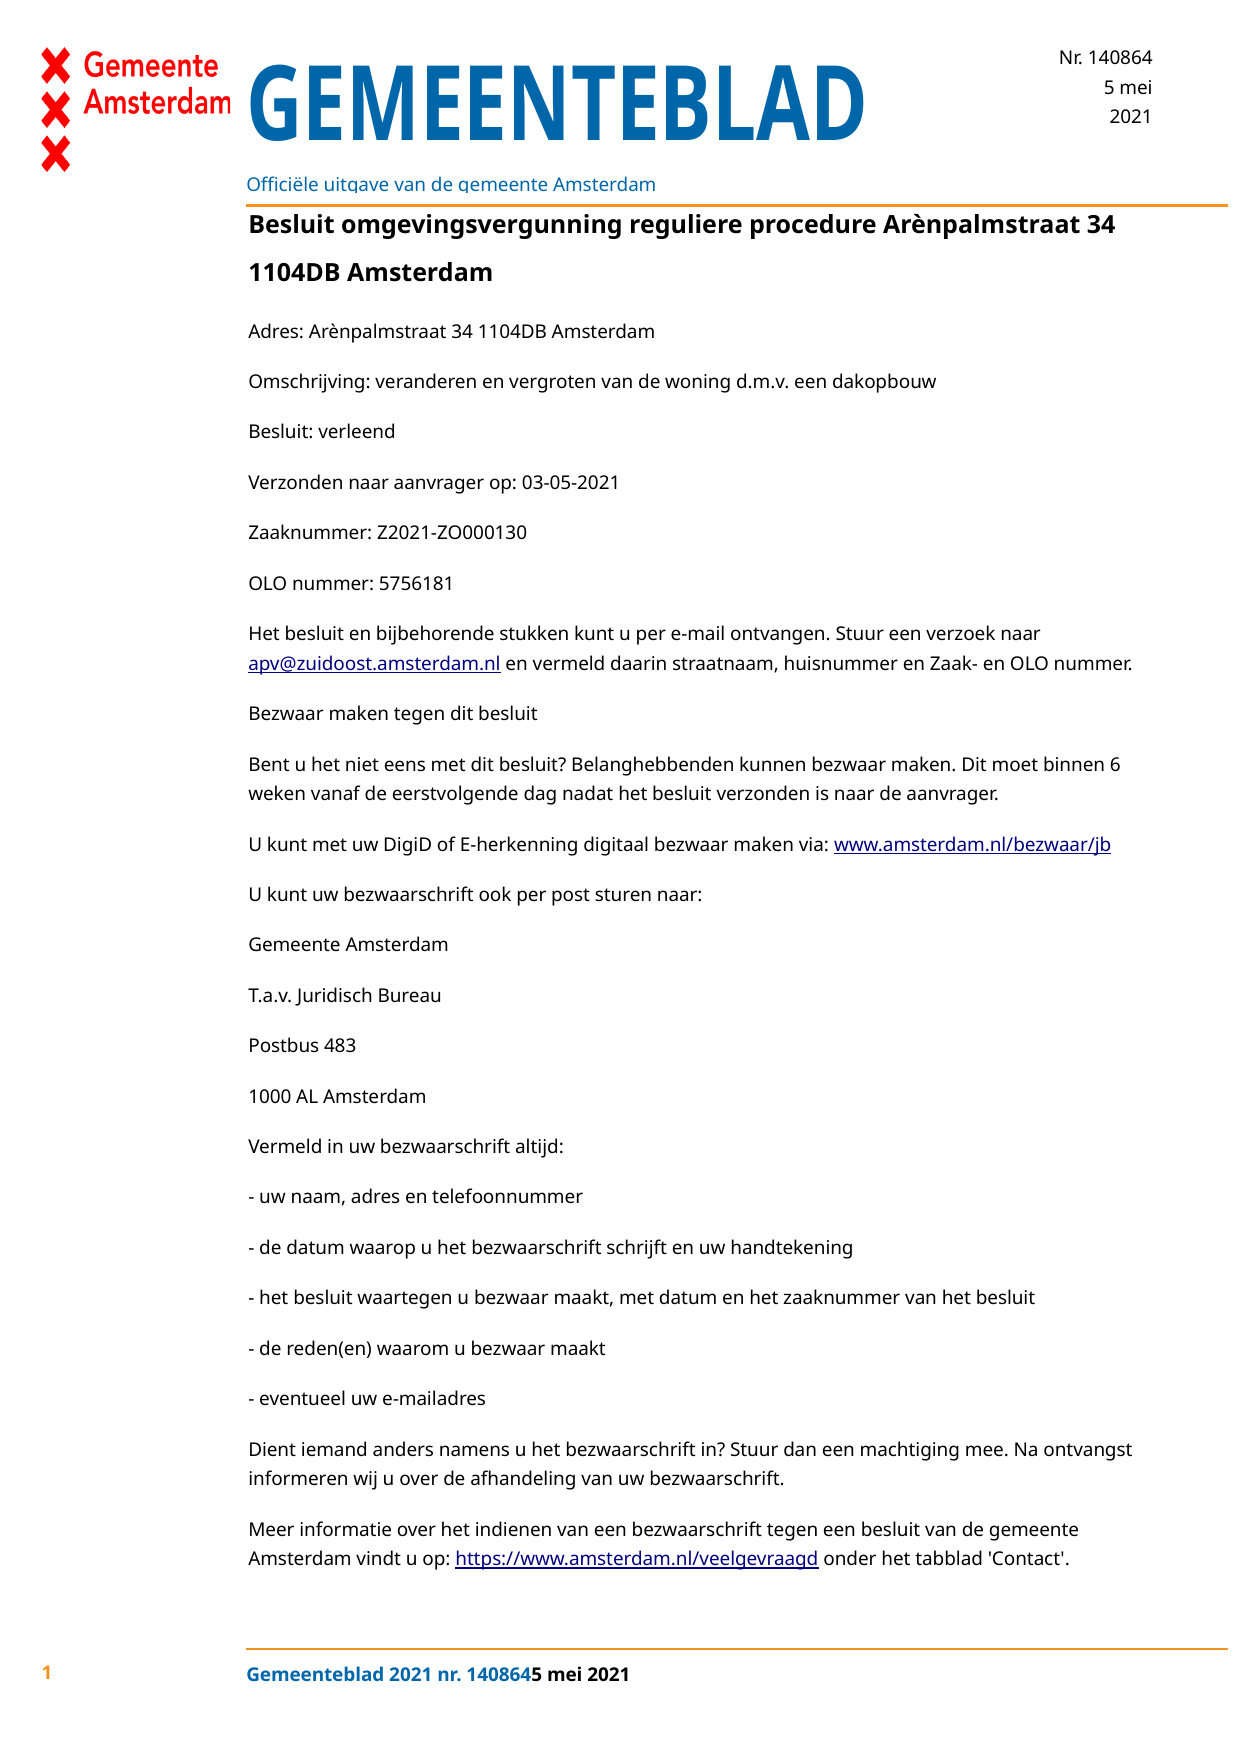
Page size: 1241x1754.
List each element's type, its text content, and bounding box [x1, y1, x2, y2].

text OLO nummer: 5756181 [248, 570, 1152, 596]
text Gemeente Amsterdam [248, 932, 1152, 957]
text Verzonden naar aanvrager op: 03-05-2021 [248, 469, 1152, 495]
text Zaaknummer: Z2021-ZO000130 [248, 519, 1152, 545]
text - eventueel uw e-mailadres [248, 1385, 1152, 1411]
picture [41, 47, 231, 172]
text - de datum waarop u het bezwaarschrift schrijft en uw handtekening [248, 1234, 1152, 1260]
text Bent u het niet eens met dit besluit? Belanghebbenden kunnen bezwaar maken. Dit moet binnen 6 weken vanaf de eerstvolgende dag nadat het besluit verzonden is naar de aanvrager. [248, 751, 1152, 806]
text - de reden(en) waarom u bezwaar maakt [248, 1335, 1152, 1361]
text 1000 AL Amsterdam [248, 1083, 1152, 1109]
text Meer informatie over het indienen van een bezwaarschrift tegen een besluit van de gemeente Amsterdam vindt u op: https://www.amsterdam.nl/veelgevraagd onder het tabblad 'Contact'. [248, 1516, 1152, 1571]
text U kunt met uw DigiD of E-herkenning digitaal bezwaar maken via: www.amsterdam.nl/bezwaar/jb [248, 831, 1152, 857]
text Besluit omgevingsvergunning reguliere procedure Arènpalmstraat 34 1104DB Amsterdam [248, 207, 1152, 288]
text Postbus 483 [248, 1032, 1152, 1058]
text Adres: Arènpalmstraat 34 1104DB Amsterdam [248, 318, 1152, 344]
text Dient iemand anders namens u het bezwaarschrift in? Stuur dan een machtiging mee. Na ontvangst informeren wij u over de afhandeling van uw bezwaarschrift. [248, 1436, 1152, 1491]
text - het besluit waartegen u bezwaar maakt, met datum en het zaaknummer van het besluit [248, 1284, 1152, 1310]
text Omschrijving: veranderen en vergroten van de woning d.m.v. een dakopbouw [248, 368, 1152, 394]
text - uw naam, adres en telefoonnummer [248, 1184, 1152, 1209]
text Bezwaar maken tegen dit besluit [248, 700, 1152, 726]
text Het besluit en bijbehorende stukken kunt u per e-mail ontvangen. Stuur een verzoek naar apv@zuidoost.amsterdam.nl en vermeld daarin straatnaam, huisnummer en Zaak- en OLO nummer. [248, 620, 1152, 676]
text Vermeld in uw bezwaarschrift altijd: [248, 1133, 1152, 1159]
text T.a.v. Juridisch Bureau [248, 982, 1152, 1008]
text U kunt uw bezwaarschrift ook per post sturen naar: [248, 881, 1152, 907]
text Besluit: verleend [248, 419, 1152, 444]
